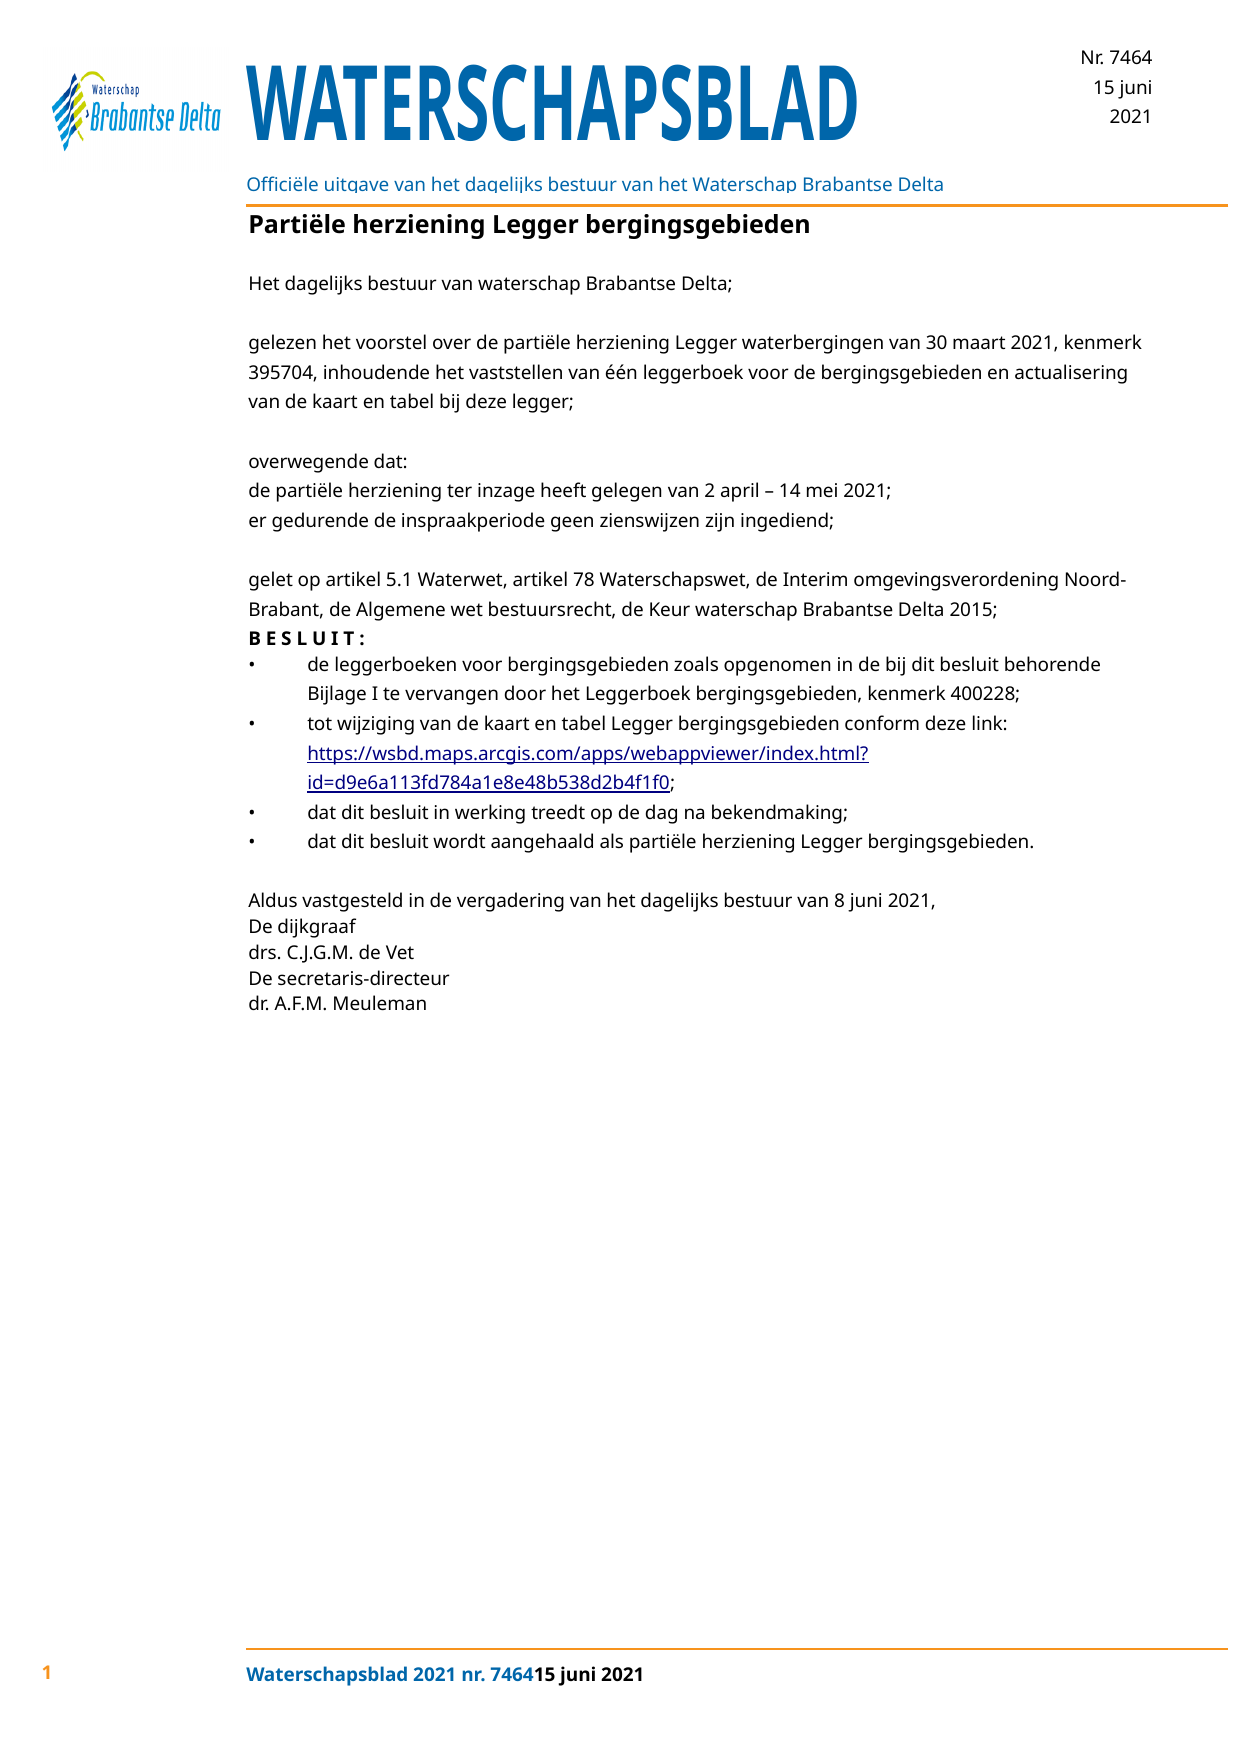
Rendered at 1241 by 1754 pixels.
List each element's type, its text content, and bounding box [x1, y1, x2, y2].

text overwegende dat: [248, 448, 1152, 473]
text de partiële herziening ter inzage heeft gelegen van 2 april – 14 mei 2021; [248, 477, 1152, 503]
list de leggerboeken voor bergingsgebieden zoals opgenomen in de bij dit besluit behorende Bijlage I te vervangen door het Leggerboek bergingsgebieden, kenmerk 400228; [248, 651, 1152, 706]
text Aldus vastgesteld in de vergadering van het dagelijks bestuur van 8 juni 2021, [248, 888, 1152, 913]
text er gedurende de inspraakperiode geen zienswijzen zijn ingediend; [248, 507, 1152, 533]
list tot wijziging van de kaart en tabel Legger bergingsgebieden conform deze link: https://wsbd.maps.arcgis.com/apps/webappviewer/index.html?id=d9e6a113fd784a1e8e48b538d2b4f1f0; [248, 710, 1152, 795]
text B E S L U I T : [248, 625, 1152, 651]
list dat dit besluit wordt aangehaald als partiële herziening Legger bergingsgebieden. [248, 828, 1152, 854]
text De secretaris-directeur [248, 965, 1152, 991]
text De dijkgraaf [248, 913, 1152, 939]
picture [41, 47, 231, 172]
text Partiële herziening Legger bergingsgebieden [248, 207, 1152, 241]
text Het dagelijks bestuur van waterschap Brabantse Delta; [248, 270, 1152, 296]
text drs. C.J.G.M. de Vet [248, 939, 1152, 965]
text dr. A.F.M. Meuleman [248, 991, 1152, 1016]
text gelezen het voorstel over de partiële herziening Legger waterbergingen van 30 maart 2021, kenmerk 395704, inhoudende het vaststellen van één leggerboek voor de bergingsgebieden en actualisering van de kaart en tabel bij deze legger; [248, 329, 1152, 414]
list dat dit besluit in werking treedt op de dag na bekendmaking; [248, 799, 1152, 825]
text gelet op artikel 5.1 Waterwet, artikel 78 Waterschapswet, de Interim omgevingsverordening Noord-Brabant, de Algemene wet bestuursrecht, de Keur waterschap Brabantse Delta 2015; [248, 566, 1152, 621]
